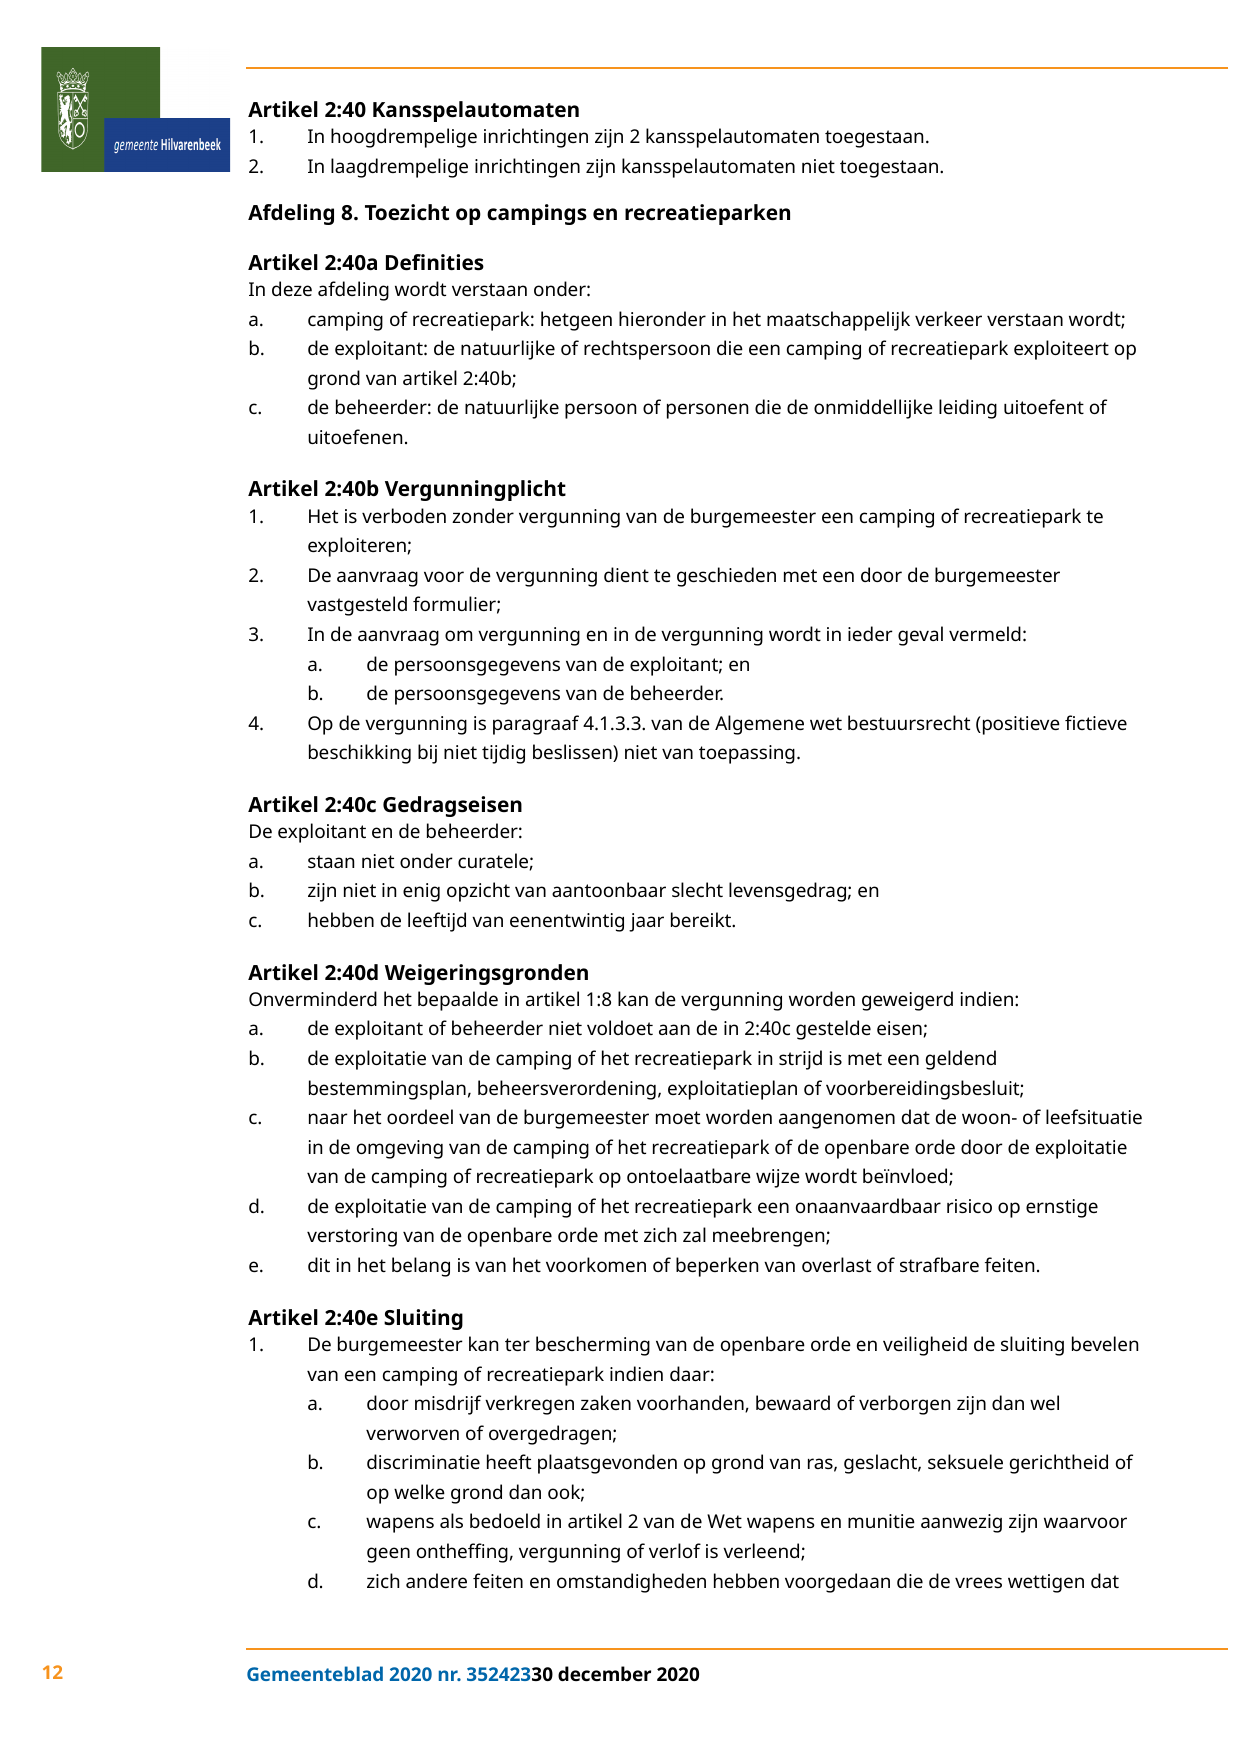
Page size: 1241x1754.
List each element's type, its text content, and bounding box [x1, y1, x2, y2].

text Artikel 2:40d Weigeringsgronden [248, 958, 1152, 986]
picture [41, 47, 231, 172]
list de persoonsgegevens van de exploitant; en [307, 651, 1152, 677]
list door misdrijf verkregen zaken voorhanden, bewaard of verborgen zijn dan wel verworven of overgedragen; [307, 1390, 1152, 1446]
list De burgemeester kan ter bescherming van de openbare orde en veiligheid de sluiting bevelen van een camping of recreatiepark indien daar: [248, 1331, 1152, 1386]
list de exploitant: de natuurlijke of rechtspersoon die een camping of recreatiepark exploiteert op grond van artikel 2:40b; [248, 335, 1152, 391]
list de exploitatie van de camping of het recreatiepark een onaanvaardbaar risico op ernstige verstoring van de openbare orde met zich zal meebrengen; [248, 1193, 1152, 1248]
list In hoogdrempelige inrichtingen zijn 2 kansspelautomaten toegestaan. [248, 123, 1152, 149]
text De exploitant en de beheerder: [248, 818, 1152, 844]
text Artikel 2:40e Sluiting [248, 1303, 1152, 1331]
text In deze afdeling wordt verstaan onder: [248, 276, 1152, 302]
list de persoonsgegevens van de beheerder. [307, 680, 1152, 706]
list discriminatie heeft plaatsgevonden op grond van ras, geslacht, seksuele gerichtheid of op welke grond dan ook; [307, 1449, 1152, 1505]
list staan niet onder curatele; [248, 848, 1152, 874]
list In de aanvraag om vergunning en in de vergunning wordt in ieder geval vermeld: [248, 621, 1152, 647]
list de exploitant of beheerder niet voldoet aan de in 2:40c gestelde eisen; [248, 1016, 1152, 1041]
list zijn niet in enig opzicht van aantoonbaar slecht levensgedrag; en [248, 878, 1152, 903]
list wapens als bedoeld in artikel 2 van de Wet wapens en munitie aanwezig zijn waarvoor geen ontheffing, vergunning of verlof is verleend; [307, 1509, 1152, 1564]
list In laagdrempelige inrichtingen zijn kansspelautomaten niet toegestaan. [248, 153, 1152, 178]
list zich andere feiten en omstandigheden hebben voorgedaan die de vrees wettigen dat [307, 1568, 1152, 1593]
list Het is verboden zonder vergunning van de burgemeester een camping of recreatiepark te exploiteren; [248, 503, 1152, 558]
list hebben de leeftijd van eenentwintig jaar bereikt. [248, 907, 1152, 933]
text Artikel 2:40b Vergunningplicht [248, 474, 1152, 503]
text Artikel 2:40c Gedragseisen [248, 790, 1152, 818]
text Artikel 2:40 Kansspelautomaten [248, 95, 1152, 123]
list Op de vergunning is paragraaf 4.1.3.3. van de Algemene wet bestuursrecht (positieve fictieve beschikking bij niet tijdig beslissen) niet van toepassing. [248, 710, 1152, 765]
list de exploitatie van de camping of het recreatiepark in strijd is met een geldend bestemmingsplan, beheersverordening, exploitatieplan of voorbereidingsbesluit; [248, 1045, 1152, 1101]
list naar het oordeel van de burgemeester moet worden aangenomen dat de woon- of leefsituatie in de omgeving van de camping of het recreatiepark of de openbare orde door de exploitatie van de camping of recreatiepark op ontoelaatbare wijze wordt beïnvloed; [248, 1104, 1152, 1189]
list De aanvraag voor de vergunning dient te geschieden met een door de burgemeester vastgesteld formulier; [248, 562, 1152, 617]
text Afdeling 8. Toezicht op campings en recreatieparken [248, 198, 1152, 227]
list de beheerder: de natuurlijke persoon of personen die de onmiddellijke leiding uitoefent of uitoefenen. [248, 394, 1152, 450]
list dit in het belang is van het voorkomen of beperken van overlast of strafbare feiten. [248, 1252, 1152, 1278]
list camping of recreatiepark: hetgeen hieronder in het maatschappelijk verkeer verstaan wordt; [248, 306, 1152, 331]
text Artikel 2:40a Definities [248, 248, 1152, 276]
text Onverminderd het bepaalde in artikel 1:8 kan de vergunning worden geweigerd indien: [248, 986, 1152, 1012]
